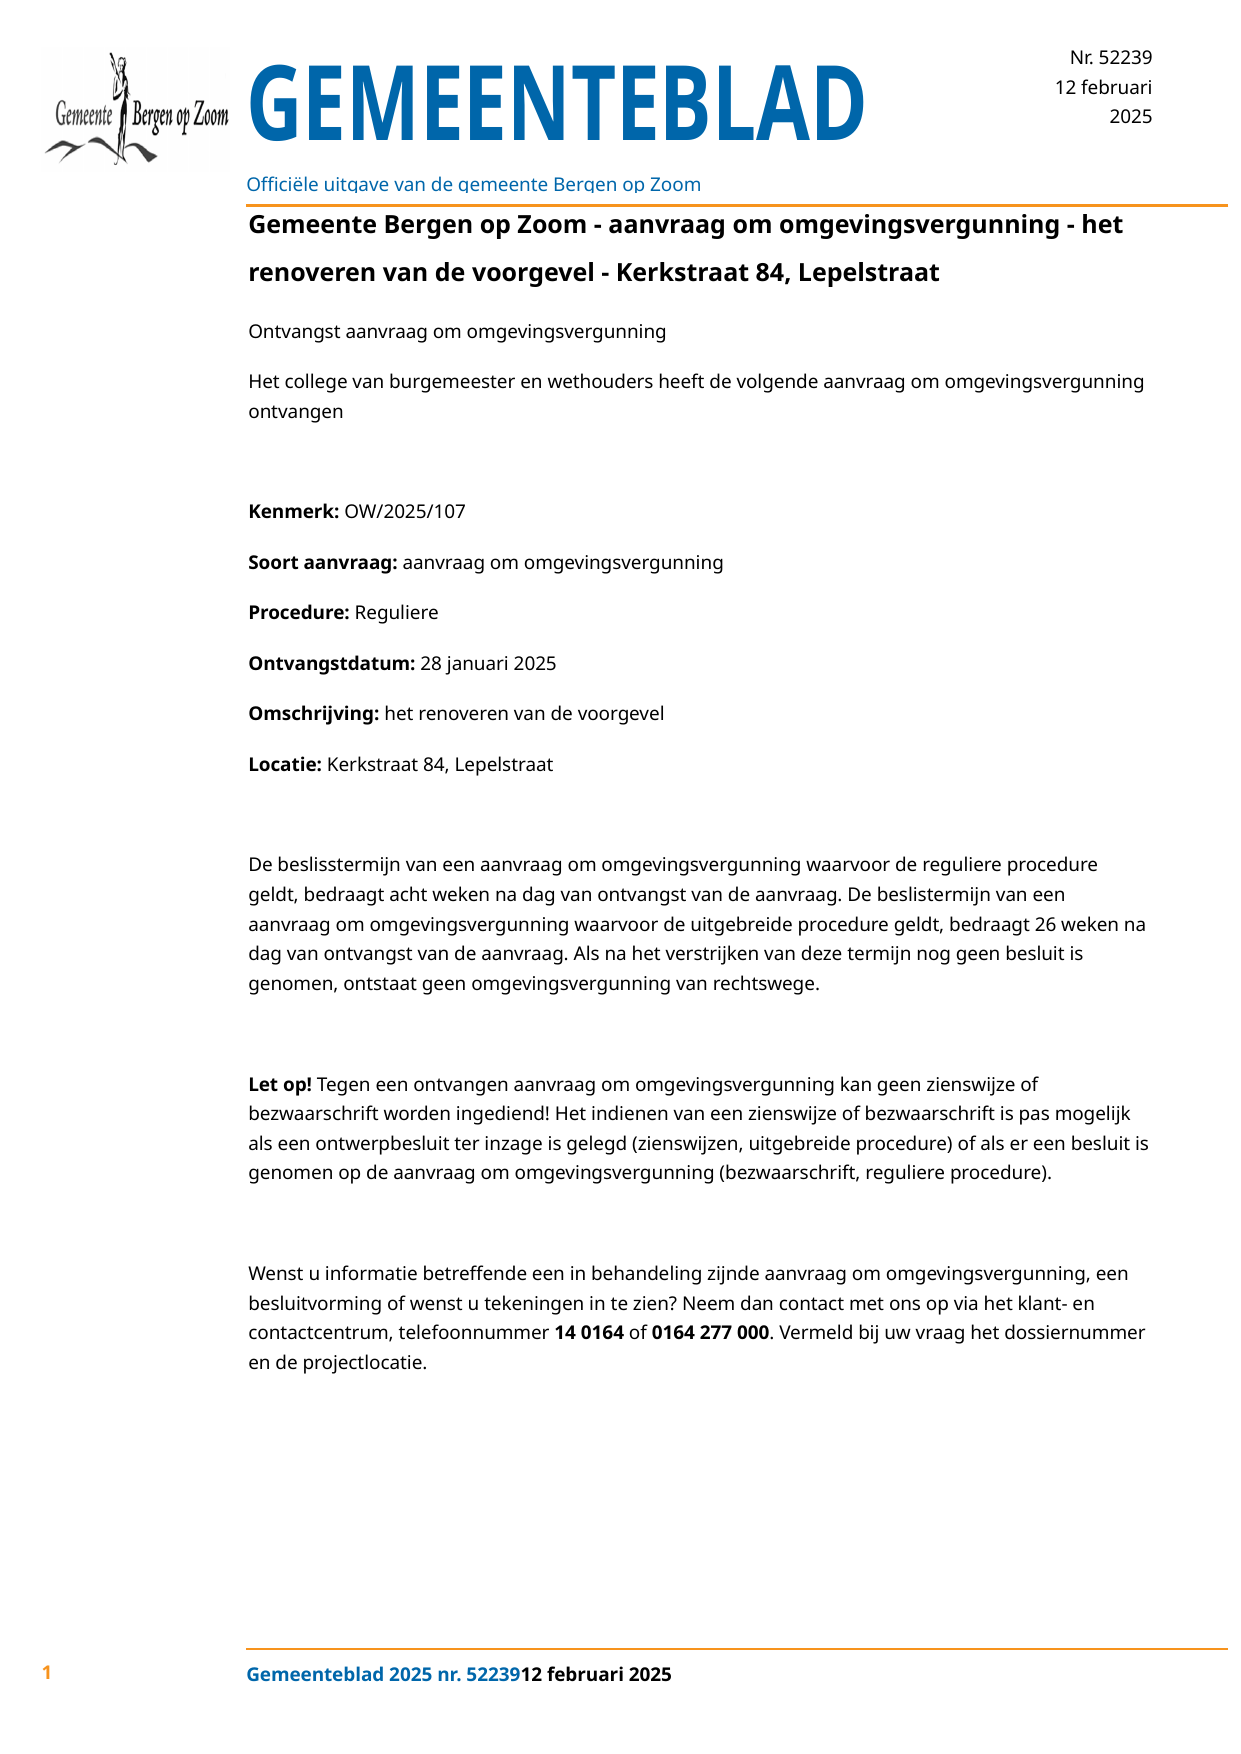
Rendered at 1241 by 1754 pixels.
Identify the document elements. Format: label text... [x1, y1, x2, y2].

text Ontvangst aanvraag om omgevingsvergunning [248, 318, 1152, 344]
picture [41, 47, 231, 172]
text Kenmerk: OW/2025/107 [248, 499, 1152, 524]
text Locatie: Kerkstraat 84, Lepelstraat [248, 751, 1152, 777]
text Soort aanvraag: aanvraag om omgevingsvergunning [248, 549, 1152, 575]
text De beslisstermijn van een aanvraag om omgevingsvergunning waarvoor de reguliere procedure geldt, bedraagt acht weken na dag van ontvangst van de aanvraag. De beslistermijn van een aanvraag om omgevingsvergunning waarvoor de uitgebreide procedure geldt, bedraagt 26 weken na dag van ontvangst van de aanvraag. Als na het verstrijken van deze termijn nog geen besluit is genomen, ontstaat geen omgevingsvergunning van rechtswege. [248, 852, 1152, 996]
text Ontvangstdatum: 28 januari 2025 [248, 650, 1152, 676]
text Wenst u informatie betreffende een in behandeling zijnde aanvraag om omgevingsvergunning, een besluitvorming of wenst u tekeningen in te zien? Neem dan contact met ons op via het klant- en contactcentrum, telefoonnummer 14 0164 of 0164 277 000. Vermeld bij uw vraag het dossiernummer en de projectlocatie. [248, 1260, 1152, 1375]
text Let op! Tegen een ontvangen aanvraag om omgevingsvergunning kan geen zienswijze of bezwaarschrift worden ingediend! Het indienen van een zienswijze of bezwaarschrift is pas mogelijk als een ontwerpbesluit ter inzage is gelegd (zienswijzen, uitgebreide procedure) of als er een besluit is genomen op de aanvraag om omgevingsvergunning (bezwaarschrift, reguliere procedure). [248, 1071, 1152, 1185]
text Gemeente Bergen op Zoom - aanvraag om omgevingsvergunning - het renoveren van de voorgevel - Kerkstraat 84, Lepelstraat [248, 207, 1152, 288]
text Procedure: Reguliere [248, 599, 1152, 625]
text Omschrijving: het renoveren van de voorgevel [248, 700, 1152, 726]
text Het college van burgemeester en wethouders heeft de volgende aanvraag om omgevingsvergunning ontvangen [248, 368, 1152, 424]
